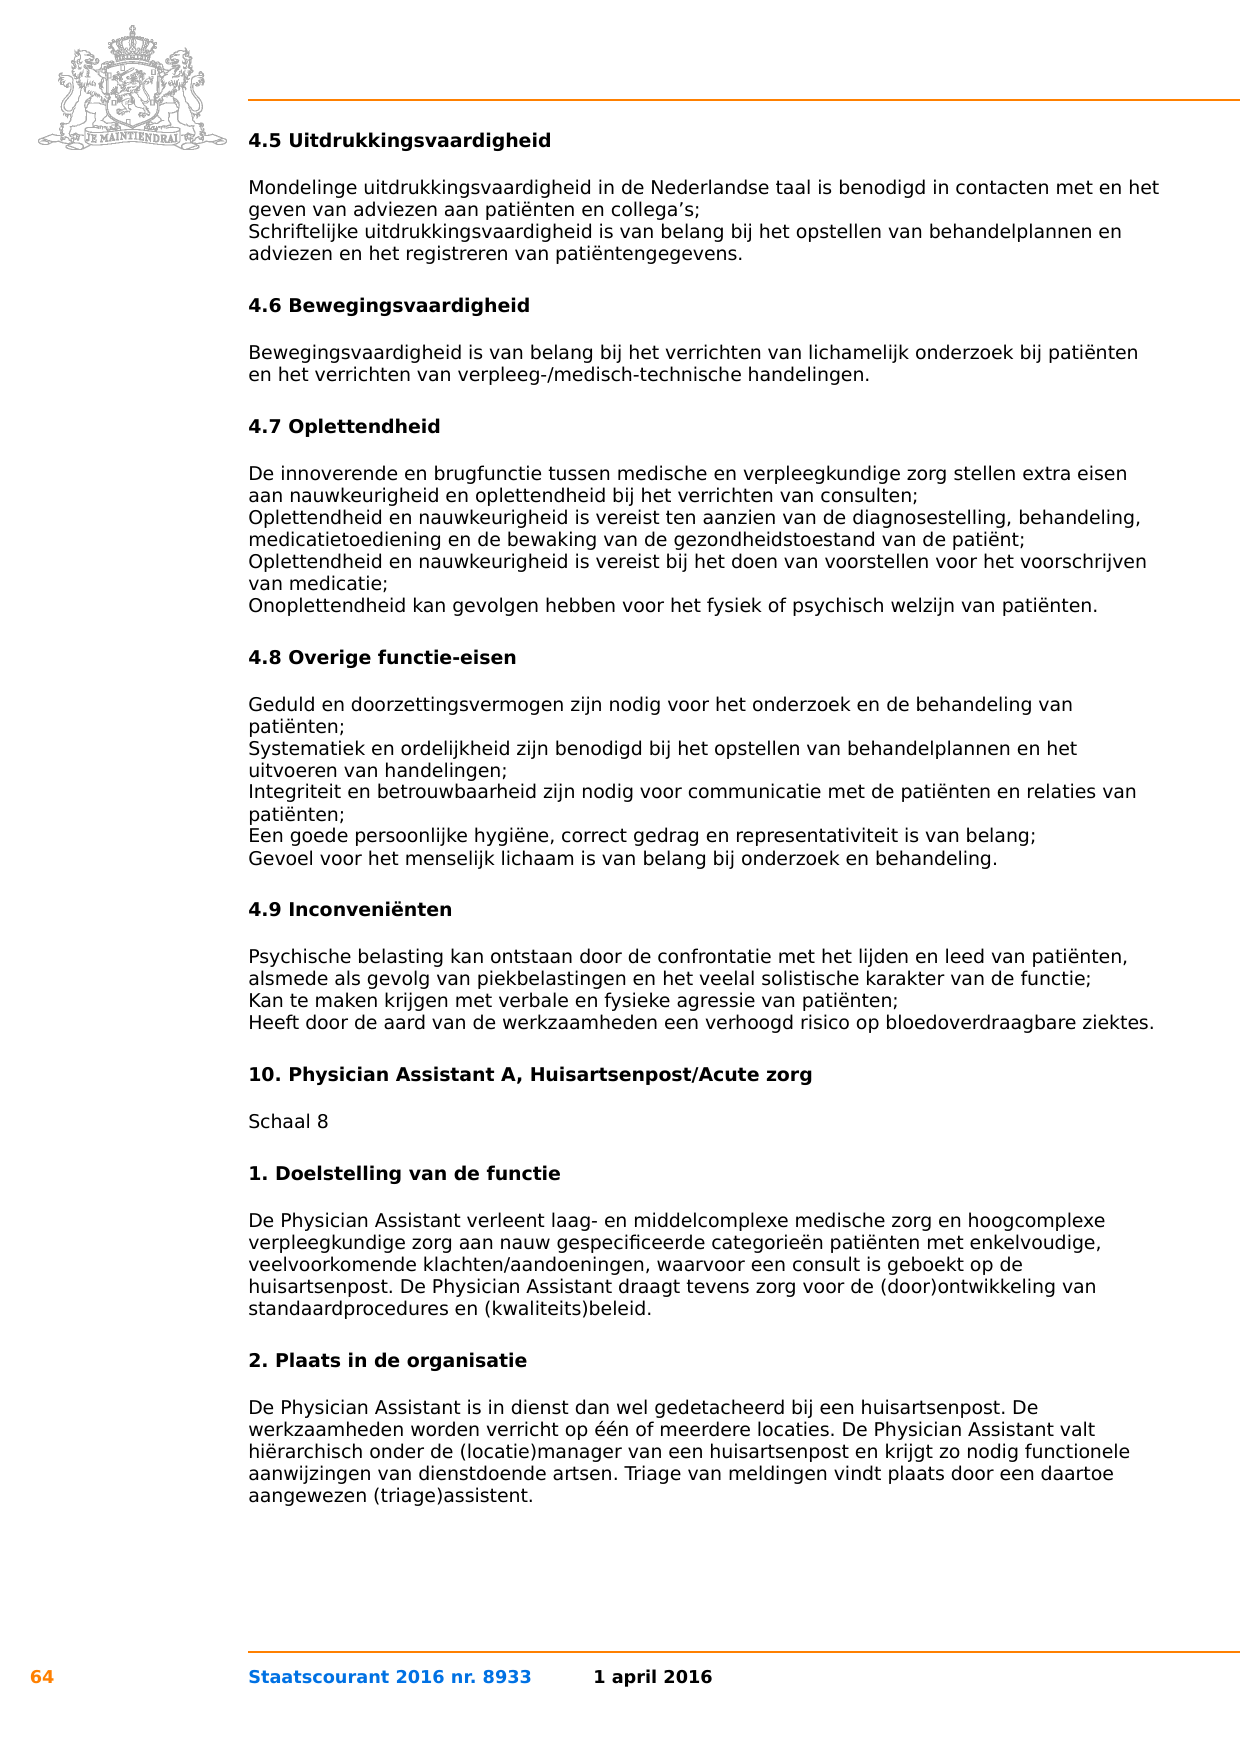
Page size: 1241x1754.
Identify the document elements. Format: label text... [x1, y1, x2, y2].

text Geduld en doorzettingsvermogen zijn nodig voor het onderzoek en de behandeling van patiënten; [248, 693, 1163, 737]
text Oplettendheid en nauwkeurigheid is vereist bij het doen van voorstellen voor het voorschrijven van medicatie; [248, 551, 1163, 594]
text Mondelinge uitdrukkingsvaardigheid in de Nederlandse taal is benodigd in contacten met en het geven van adviezen aan patiënten en collega’s; [248, 177, 1163, 221]
subtitle 4.5 Uitdrukkingsvaardigheid [248, 130, 1163, 152]
subtitle 10. Physician Assistant A, Huisartsenpost/Acute zorg [248, 1064, 1163, 1086]
text Bewegingsvaardigheid is van belang bij het verrichten van lichamelijk onderzoek bij patiënten en het verrichten van verpleeg-/medisch-technische handelingen. [248, 342, 1163, 386]
subtitle 2. Plaats in de organisatie [248, 1350, 1163, 1372]
subtitle 4.7 Oplettendheid [248, 416, 1163, 438]
text Integriteit en betrouwbaarheid zijn nodig voor communicatie met de patiënten en relaties van patiënten; [248, 781, 1163, 825]
text Gevoel voor het menselijk lichaam is van belang bij onderzoek en behandeling. [248, 847, 1163, 869]
text Systematiek en ordelijkheid zijn benodigd bij het opstellen van behandelplannen en het uitvoeren van handelingen; [248, 737, 1163, 781]
text Schriftelijke uitdrukkingsvaardigheid is van belang bij het opstellen van behandelplannen en adviezen en het registreren van patiëntengegevens. [248, 221, 1163, 265]
subtitle 4.9 Inconveniënten [248, 899, 1163, 921]
subtitle 1. Doelstelling van de functie [248, 1163, 1163, 1185]
text Kan te maken krijgen met verbale en fysieke agressie van patiënten; [248, 990, 1163, 1012]
text De Physician Assistant verleent laag- en middelcomplexe medische zorg en hoogcomplexe verpleegkundige zorg aan nauw gespecificeerde categorieën patiënten met enkelvoudige, veelvoorkomende klachten/aandoeningen, waarvoor een consult is geboekt op de huisartsenpost. De Physician Assistant draagt tevens zorg voor de (door)ontwikkeling van standaardprocedures en (kwaliteits)beleid. [248, 1210, 1163, 1320]
text Heeft door de aard van de werkzaamheden een verhoogd risico op bloedoverdraagbare ziektes. [248, 1012, 1163, 1034]
text Een goede persoonlijke hygiëne, correct gedrag en representativiteit is van belang; [248, 825, 1163, 847]
picture [38, 25, 227, 150]
text Onoplettendheid kan gevolgen hebben voor het fysiek of psychisch welzijn van patiënten. [248, 594, 1163, 617]
text De innoverende en brugfunctie tussen medische en verpleegkundige zorg stellen extra eisen aan nauwkeurigheid en oplettendheid bij het verrichten van consulten; [248, 463, 1163, 507]
text Psychische belasting kan ontstaan door de confrontatie met het lijden en leed van patiënten, alsmede als gevolg van piekbelastingen en het veelal solistische karakter van de functie; [248, 946, 1163, 990]
text Oplettendheid en nauwkeurigheid is vereist ten aanzien van de diagnosestelling, behandeling, medicatietoediening en de bewaking van de gezondheidstoestand van de patiënt; [248, 507, 1163, 551]
subtitle 4.8 Overige functie-eisen [248, 647, 1163, 668]
text Schaal 8 [248, 1111, 1163, 1133]
subtitle 4.6 Bewegingsvaardigheid [248, 295, 1163, 317]
text De Physician Assistant is in dienst dan wel gedetacheerd bij een huisartsenpost. De werkzaamheden worden verricht op één of meerdere locaties. De Physician Assistant valt hiërarchisch onder de (locatie)manager van een huisartsenpost en krijgt zo nodig functionele aanwijzingen van dienstdoende artsen. Triage van meldingen vindt plaats door een daartoe aangewezen (triage)assistent. [248, 1397, 1163, 1507]
